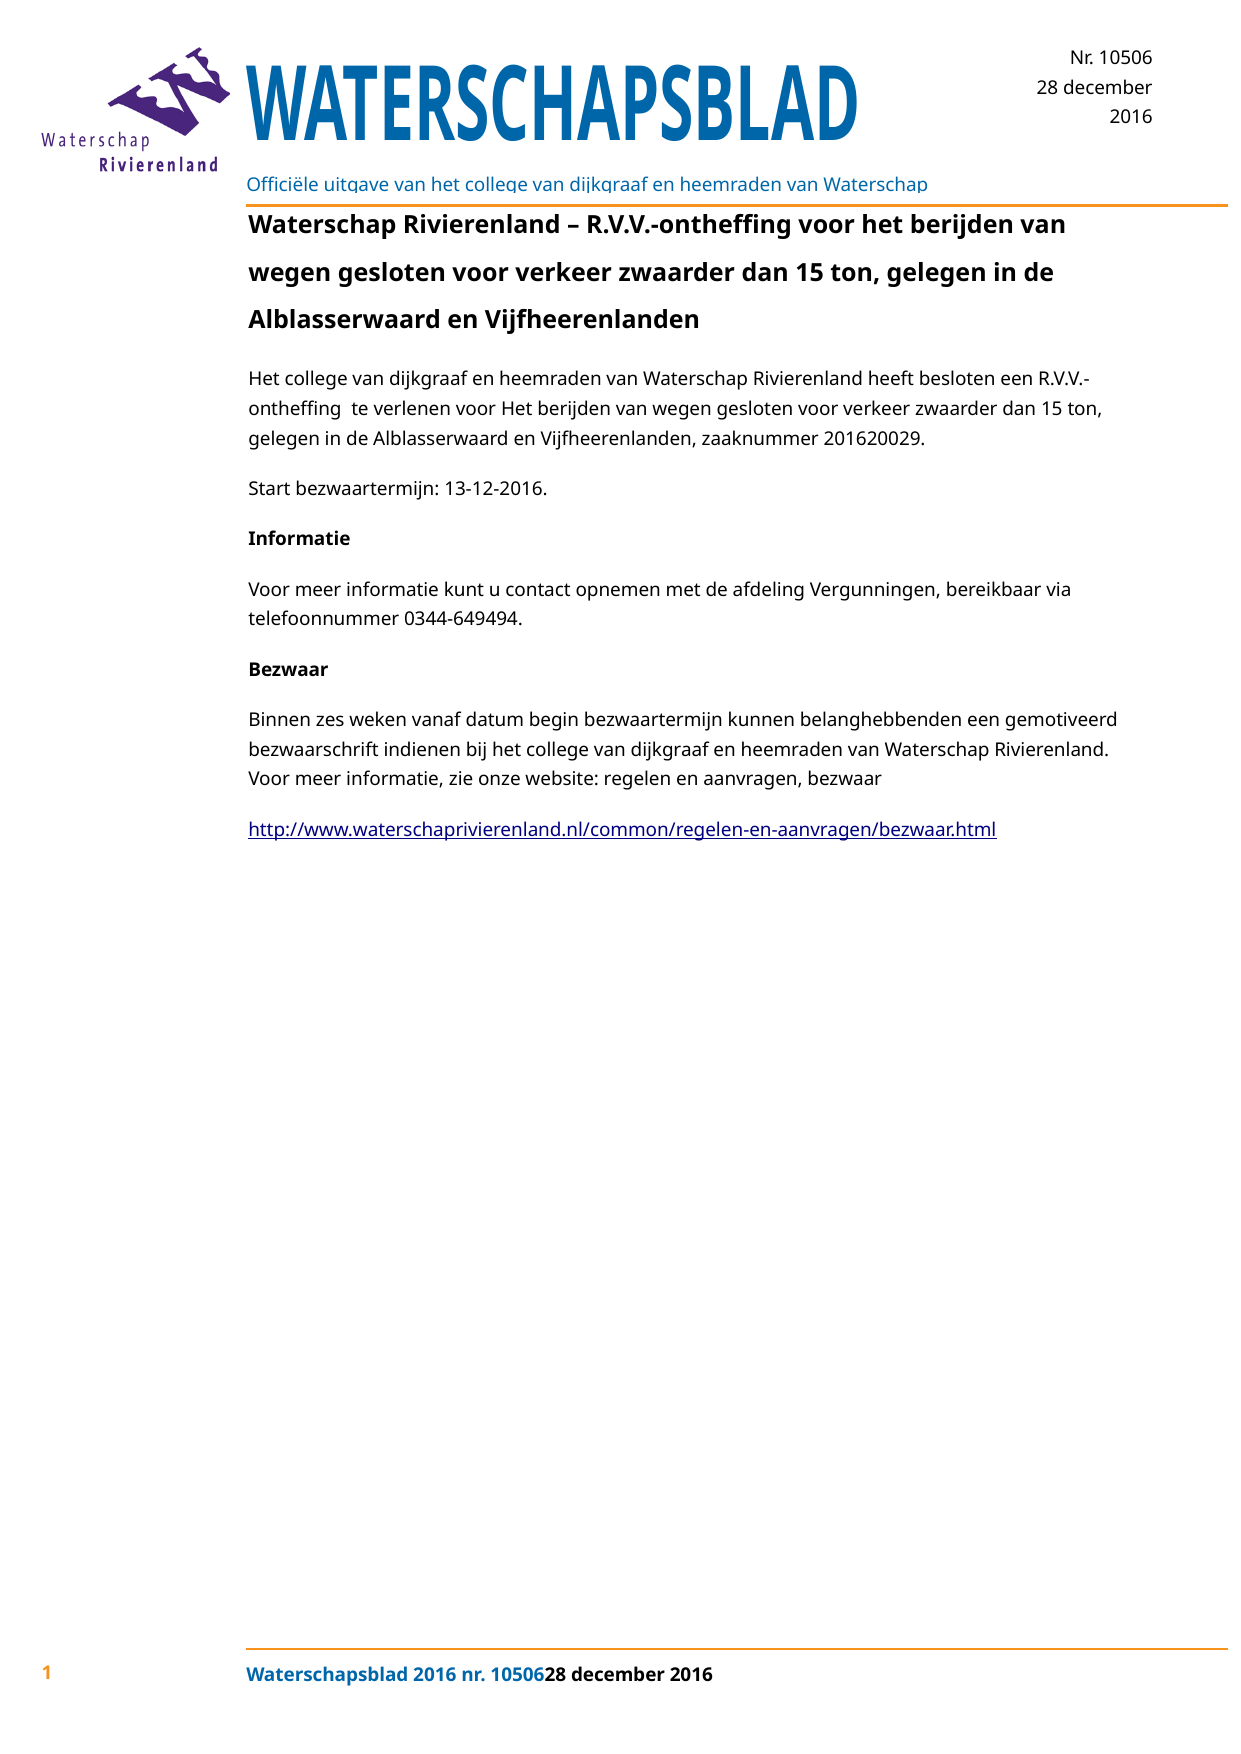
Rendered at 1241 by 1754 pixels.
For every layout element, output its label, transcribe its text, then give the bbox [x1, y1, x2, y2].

text Het college van dijkgraaf en heemraden van Waterschap Rivierenland heeft besloten een R.V.V.-ontheffing te verlenen voor Het berijden van wegen gesloten voor verkeer zwaarder dan 15 ton, gelegen in de Alblasserwaard en Vijfheerenlanden, zaaknummer 201620029. [248, 366, 1152, 450]
picture [41, 47, 231, 172]
text Start bezwaartermijn: 13-12-2016. [248, 475, 1152, 501]
text Voor meer informatie kunt u contact opnemen met de afdeling Vergunningen, bereikbaar via telefoonnummer 0344-649494. [248, 576, 1152, 631]
text Bezwaar [248, 656, 1152, 682]
text Waterschap Rivierenland – R.V.V.-ontheffing voor het berijden van wegen gesloten voor verkeer zwaarder dan 15 ton, gelegen in de Alblasserwaard en Vijfheerenlanden [248, 207, 1152, 336]
text Informatie [248, 526, 1152, 551]
text Binnen zes weken vanaf datum begin bezwaartermijn kunnen belanghebbenden een gemotiveerd bezwaarschrift indienen bij het college van dijkgraaf en heemraden van Waterschap Rivierenland. Voor meer informatie, zie onze website: regelen en aanvragen, bezwaar [248, 706, 1152, 791]
text http://www.waterschaprivierenland.nl/common/regelen-en-aanvragen/bezwaar.html [248, 816, 1152, 842]
